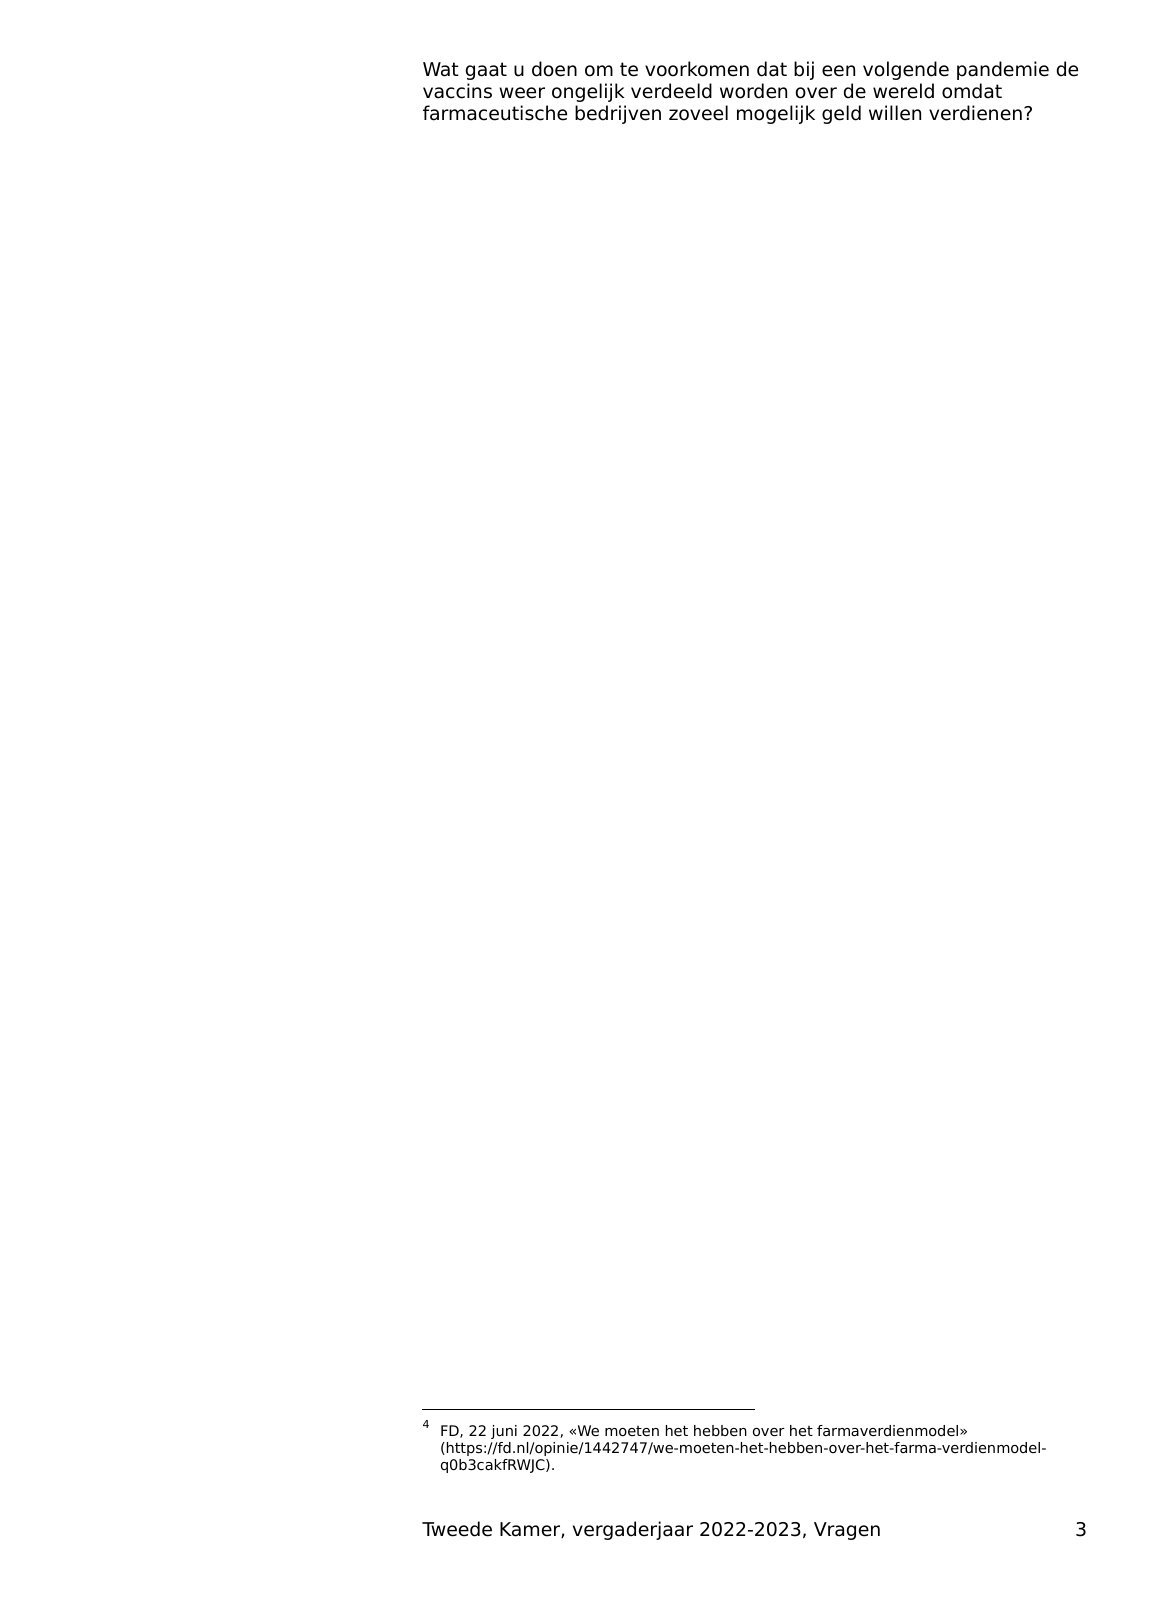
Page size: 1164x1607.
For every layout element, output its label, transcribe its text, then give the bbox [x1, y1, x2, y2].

text Wat gaat u doen om te voorkomen dat bij een volgende pandemie de vaccins weer ongelijk verdeeld worden over de wereld omdat farmaceutische bedrijven zoveel mogelijk geld willen verdienen? [422, 59, 1087, 125]
text FD, 22 juni 2022, «We moeten het hebben over het farmaverdienmodel» (https://fd.nl/opinie/1442747/we-moeten-het-hebben-over-het-farma-verdienmodel-q0b3cakfRWJC). [422, 1418, 1087, 1474]
